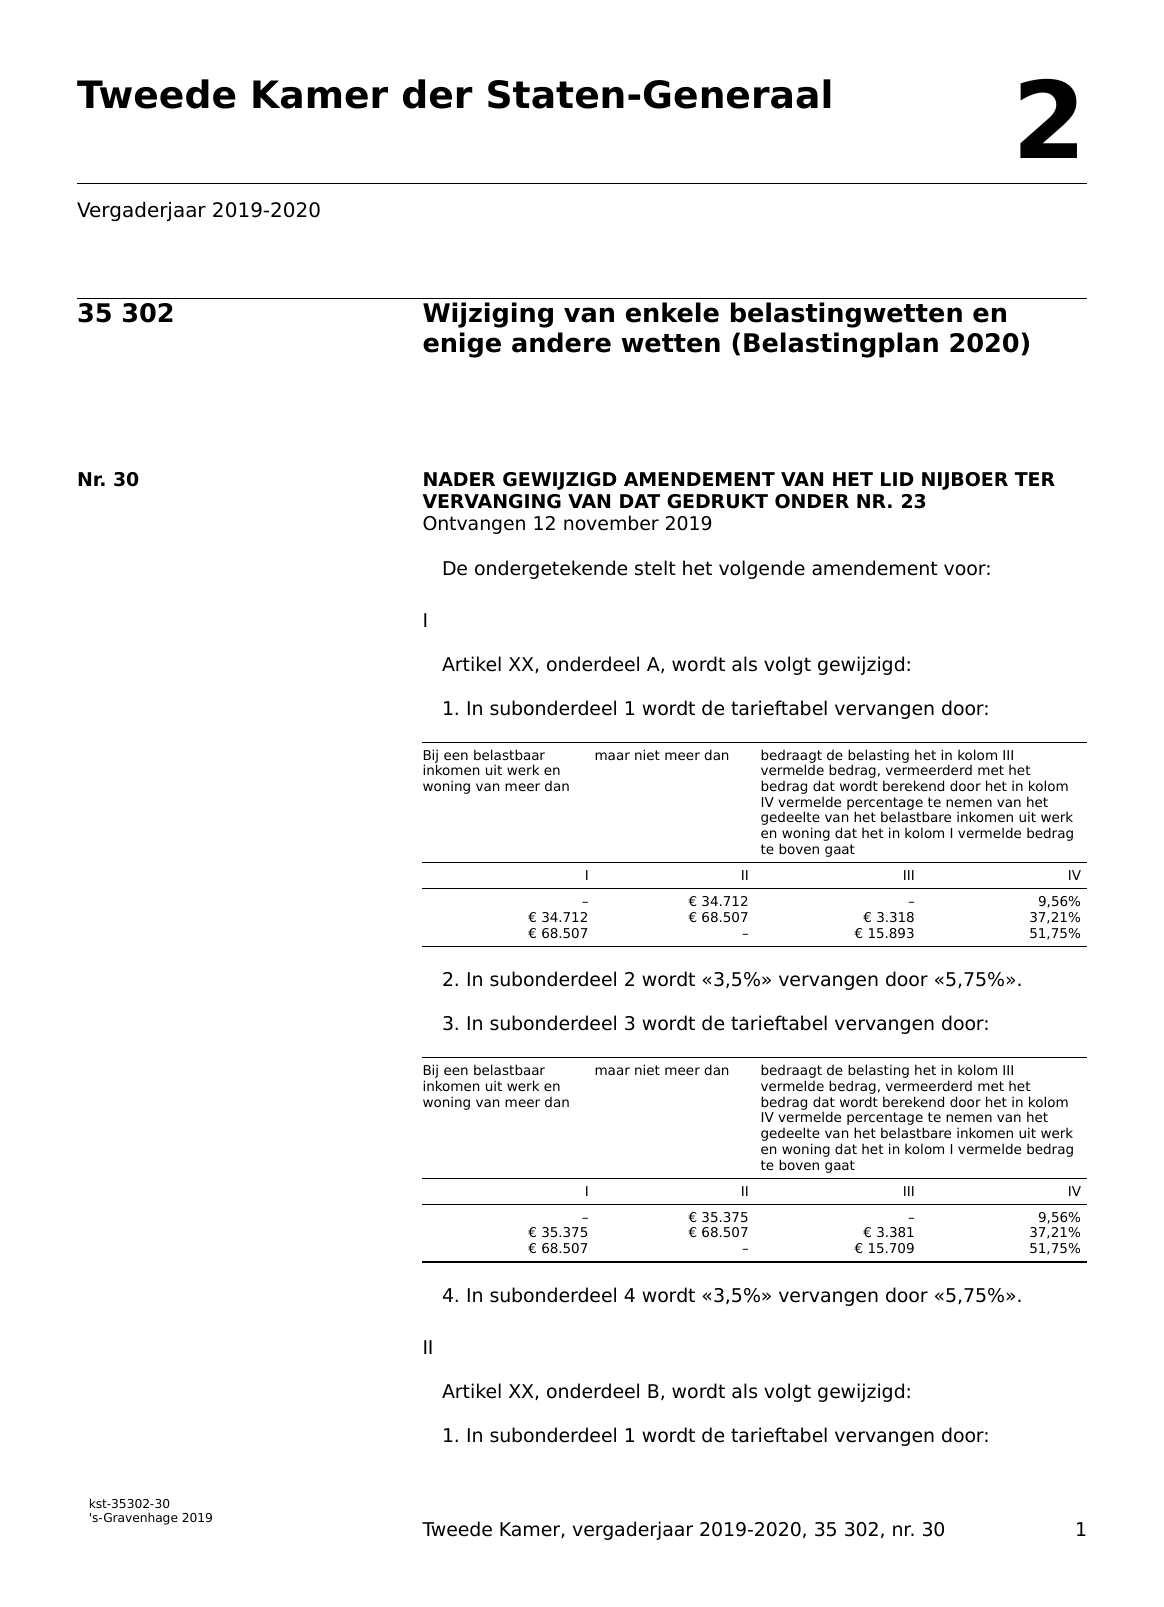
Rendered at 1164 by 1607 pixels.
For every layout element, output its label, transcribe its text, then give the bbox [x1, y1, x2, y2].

table_cell – [422, 1205, 588, 1225]
subtitle I [422, 609, 1087, 631]
table_cell I [422, 863, 588, 888]
table_cell – [754, 889, 921, 910]
table_cell 51,75% [921, 1241, 1087, 1261]
table_cell Vergaderjaar 2019-2020 [77, 184, 1087, 298]
text 1. In subonderdeel 1 wordt de tarieftabel vervangen door: [422, 698, 1087, 720]
table_cell 37,21% [921, 1225, 1087, 1241]
table_cell € 15.709 [754, 1241, 921, 1261]
table_cell – [754, 1205, 921, 1225]
table_cell 37,21% [921, 910, 1087, 926]
table_cell IV [921, 1179, 1087, 1204]
table_cell € 3.381 [754, 1225, 921, 1241]
table_cell 9,56% [921, 889, 1087, 910]
text De ondergetekende stelt het volgende amendement voor: [422, 557, 1087, 579]
table_cell – [588, 1241, 754, 1261]
table_cell II [588, 1179, 754, 1204]
text 's-Gravenhage 2019 [88, 1511, 323, 1525]
table_header Tweede Kamer der Staten-Generaal [77, 59, 886, 183]
table_cell € 34.712 [422, 910, 588, 926]
text Artikel XX, onderdeel A, wordt als volgt gewijzigd: [422, 654, 1087, 676]
subtitle 35 302 Wijziging van enkele belastingwetten en enige andere wetten (Belastingplan 2020) [77, 299, 1087, 358]
table_cell – [422, 889, 588, 910]
table_cell I [422, 1179, 588, 1204]
text Artikel XX, onderdeel B, wordt als volgt gewijzigd: [422, 1381, 1087, 1403]
text Ontvangen 12 november 2019 [422, 513, 1087, 535]
table_header 2 [886, 59, 1087, 183]
table_cell – [588, 926, 754, 946]
table_header Bij een belastbaar inkomen uit werk en woning van meer dan [422, 1058, 588, 1178]
table_cell II [588, 863, 754, 888]
table_cell € 35.375 [588, 1205, 754, 1225]
table_cell 51,75% [921, 926, 1087, 946]
table_cell € 35.375 [422, 1225, 588, 1241]
table_cell III [754, 863, 921, 888]
table_cell € 3.318 [754, 910, 921, 926]
table_cell III [754, 1179, 921, 1204]
table_header Bij een belastbaar inkomen uit werk en woning van meer dan [422, 743, 588, 862]
subtitle II [422, 1337, 1087, 1359]
table_cell € 15.893 [754, 926, 921, 946]
text kst-35302-30 [88, 1497, 323, 1511]
table_header maar niet meer dan [588, 1058, 754, 1178]
table_cell € 34.712 [588, 889, 754, 910]
text 2. In subonderdeel 2 wordt «3,5%» vervangen door «5,75%». [422, 969, 1087, 991]
table_header bedraagt de belasting het in kolom III vermelde bedrag, vermeerderd met het bedrag dat wordt berekend door het in kolom IV vermelde percentage te nemen van het gedeelte van het belastbare inkomen uit werk en woning dat het in kolom I vermelde bedrag te boven gaat [754, 743, 1087, 862]
table_header bedraagt de belasting het in kolom III vermelde bedrag, vermeerderd met het bedrag dat wordt berekend door het in kolom IV vermelde percentage te nemen van het gedeelte van het belastbare inkomen uit werk en woning dat het in kolom I vermelde bedrag te boven gaat [754, 1058, 1087, 1178]
table_cell € 68.507 [422, 1241, 588, 1261]
table_header maar niet meer dan [588, 743, 754, 862]
table_cell € 68.507 [588, 1225, 754, 1241]
text 4. In subonderdeel 4 wordt «3,5%» vervangen door «5,75%». [422, 1285, 1087, 1307]
text 3. In subonderdeel 3 wordt de tarieftabel vervangen door: [422, 1013, 1087, 1035]
table_cell IV [921, 863, 1087, 888]
text 1. In subonderdeel 1 wordt de tarieftabel vervangen door: [422, 1425, 1087, 1447]
table_cell € 68.507 [422, 926, 588, 946]
table_cell 9,56% [921, 1205, 1087, 1225]
table_cell € 68.507 [588, 910, 754, 926]
subtitle Nr. 30 NADER GEWIJZIGD AMENDEMENT VAN HET LID NIJBOER TER VERVANGING VAN DAT GEDRUKT ONDER NR. 23 [77, 469, 1087, 513]
